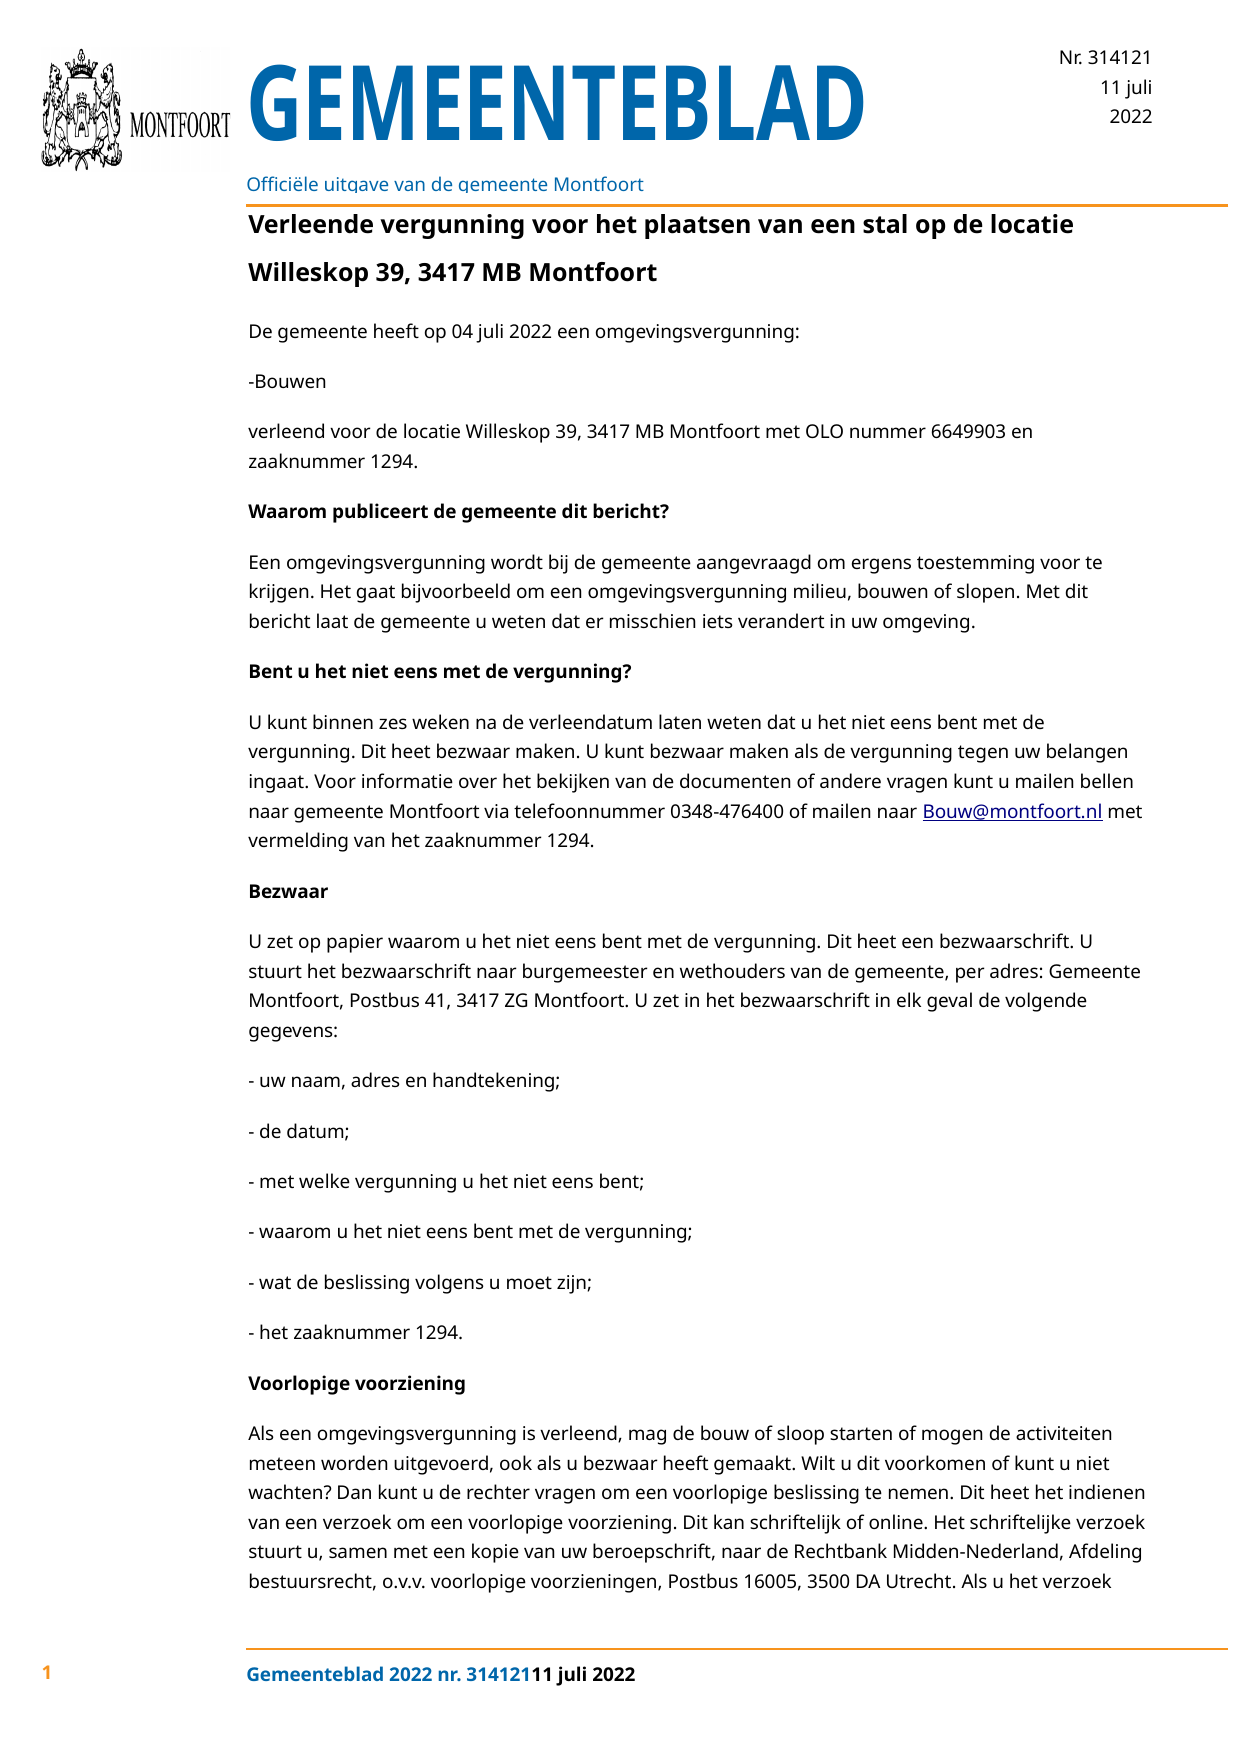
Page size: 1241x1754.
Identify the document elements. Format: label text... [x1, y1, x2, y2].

text Waarom publiceert de gemeente dit bericht? [248, 499, 1152, 524]
text - de datum; [248, 1118, 1152, 1144]
text - wat de beslissing volgens u moet zijn; [248, 1269, 1152, 1295]
text -Bouwen [248, 368, 1152, 394]
text - met welke vergunning u het niet eens bent; [248, 1168, 1152, 1194]
text - uw naam, adres en handtekening; [248, 1067, 1152, 1093]
text - het zaaknummer 1294. [248, 1319, 1152, 1345]
text Voorlopige voorziening [248, 1370, 1152, 1396]
text Bezwaar [248, 878, 1152, 904]
text Bent u het niet eens met de vergunning? [248, 659, 1152, 684]
text verleend voor de locatie Willeskop 39, 3417 MB Montfoort met OLO nummer 6649903 en zaaknummer 1294. [248, 419, 1152, 474]
text De gemeente heeft op 04 juli 2022 een omgevingsvergunning: [248, 318, 1152, 344]
text Als een omgevingsvergunning is verleend, mag de bouw of sloop starten of mogen de activiteiten meteen worden uitgevoerd, ook als u bezwaar heeft gemaakt. Wilt u dit voorkomen of kunt u niet wachten? Dan kunt u de rechter vragen om een voorlopige beslissing te nemen. Dit heet het indienen van een verzoek om een voorlopige voorziening. Dit kan schriftelijk of online. Het schriftelijke verzoek stuurt u, samen met een kopie van uw beroepschrift, naar de Rechtbank Midden-Nederland, Afdeling bestuursrecht, o.v.v. voorlopige voorzieningen, Postbus 16005, 3500 DA Utrecht. Als u het verzoek [248, 1420, 1152, 1594]
text U kunt binnen zes weken na de verleendatum laten weten dat u het niet eens bent met de vergunning. Dit heet bezwaar maken. U kunt bezwaar maken als de vergunning tegen uw belangen ingaat. Voor informatie over het bekijken van de documenten of andere vragen kunt u mailen bellen naar gemeente Montfoort via telefoonnummer 0348-476400 of mailen naar Bouw@montfoort.nl met vermelding van het zaaknummer 1294. [248, 709, 1152, 853]
picture [41, 47, 231, 172]
text - waarom u het niet eens bent met de vergunning; [248, 1219, 1152, 1244]
text Verleende vergunning voor het plaatsen van een stal op de locatie Willeskop 39, 3417 MB Montfoort [248, 207, 1152, 288]
text Een omgevingsvergunning wordt bij de gemeente aangevraagd om ergens toestemming voor te krijgen. Het gaat bijvoorbeeld om een omgevingsvergunning milieu, bouwen of slopen. Met dit bericht laat de gemeente u weten dat er misschien iets verandert in uw omgeving. [248, 549, 1152, 634]
text U zet op papier waarom u het niet eens bent met de vergunning. Dit heet een bezwaarschrift. U stuurt het bezwaarschrift naar burgemeester en wethouders van de gemeente, per adres: Gemeente Montfoort, Postbus 41, 3417 ZG Montfoort. U zet in het bezwaarschrift in elk geval de volgende gegevens: [248, 928, 1152, 1043]
